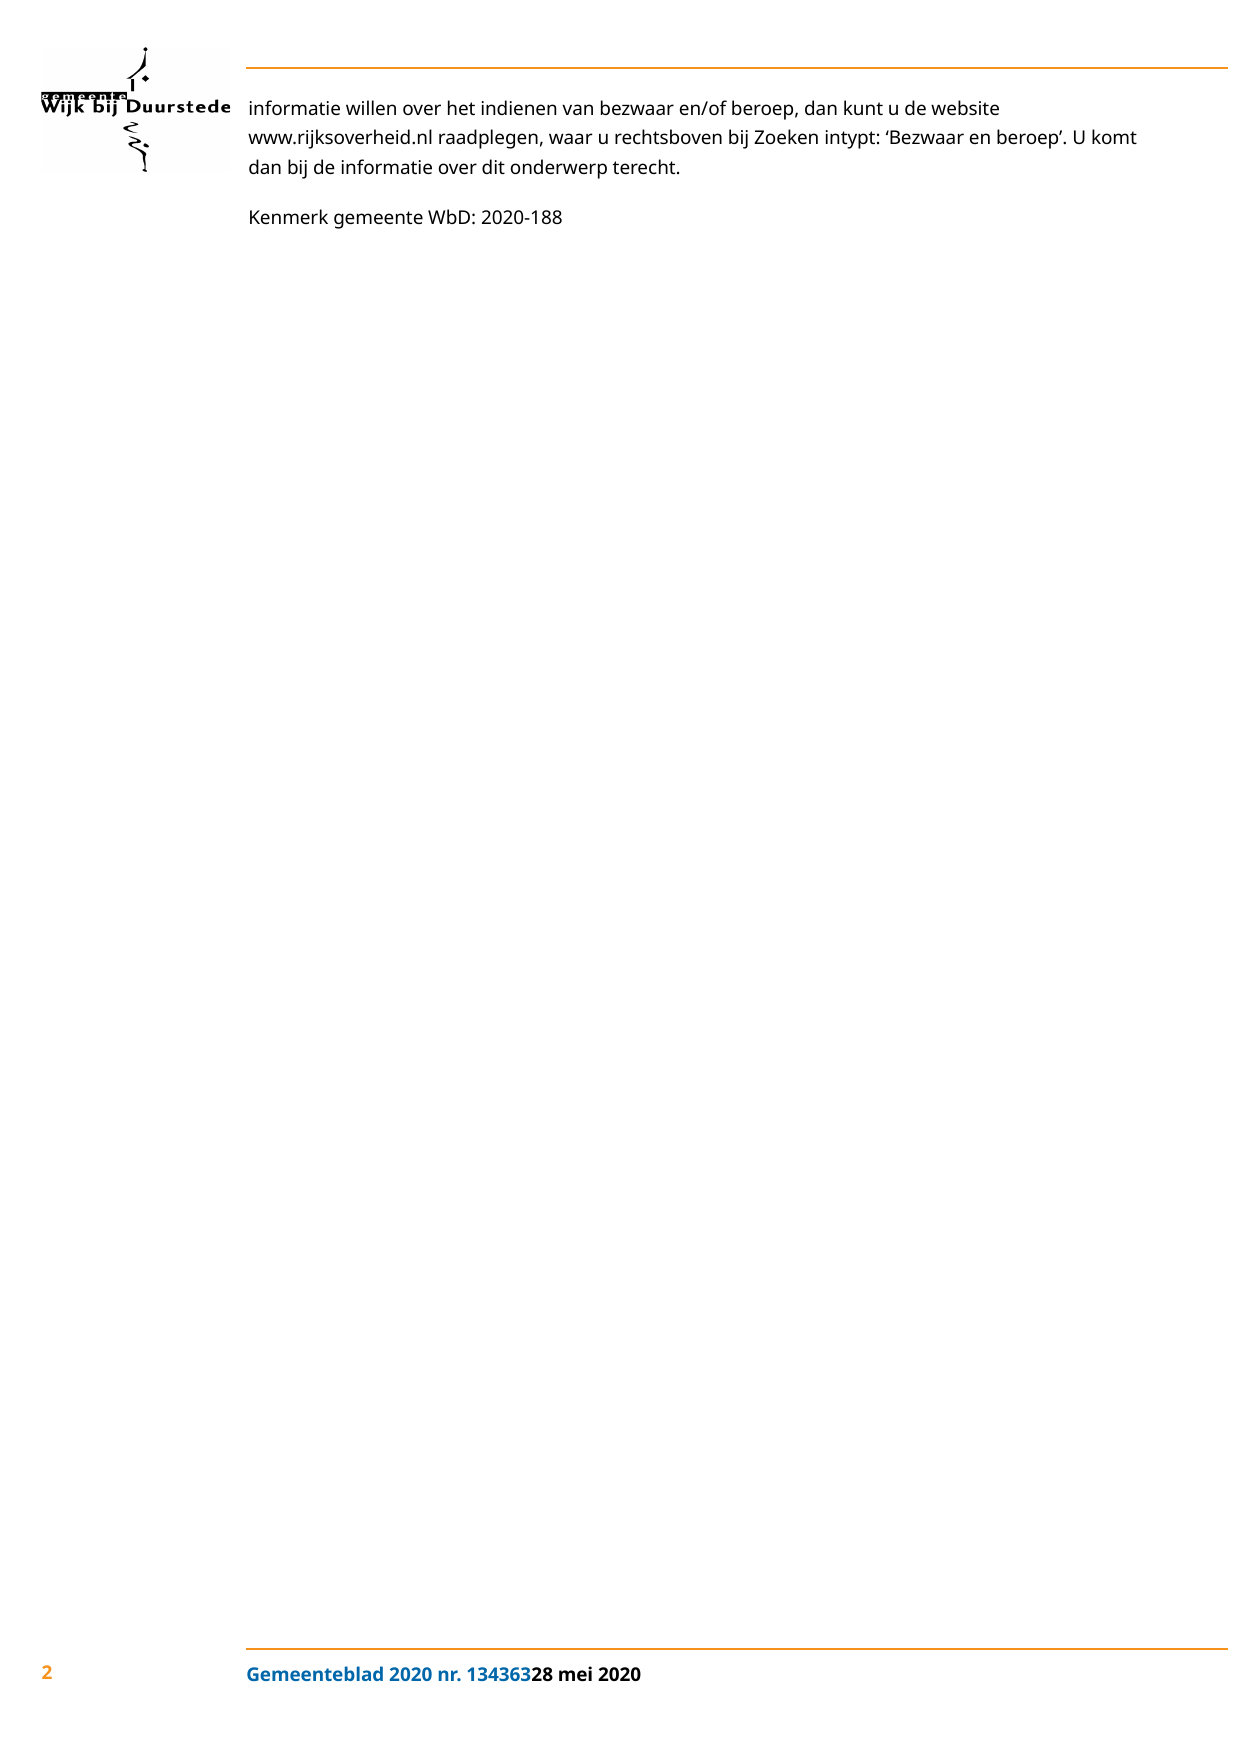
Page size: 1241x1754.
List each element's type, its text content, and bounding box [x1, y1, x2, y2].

text informatie willen over het indienen van bezwaar en/of beroep, dan kunt u de website www.rijksoverheid.nl raadplegen, waar u rechtsboven bij Zoeken intypt: ‘Bezwaar en beroep’. U komt dan bij de informatie over dit onderwerp terecht. [248, 95, 1152, 180]
picture [41, 47, 231, 172]
text Kenmerk gemeente WbD: 2020-188 [248, 204, 1152, 230]
